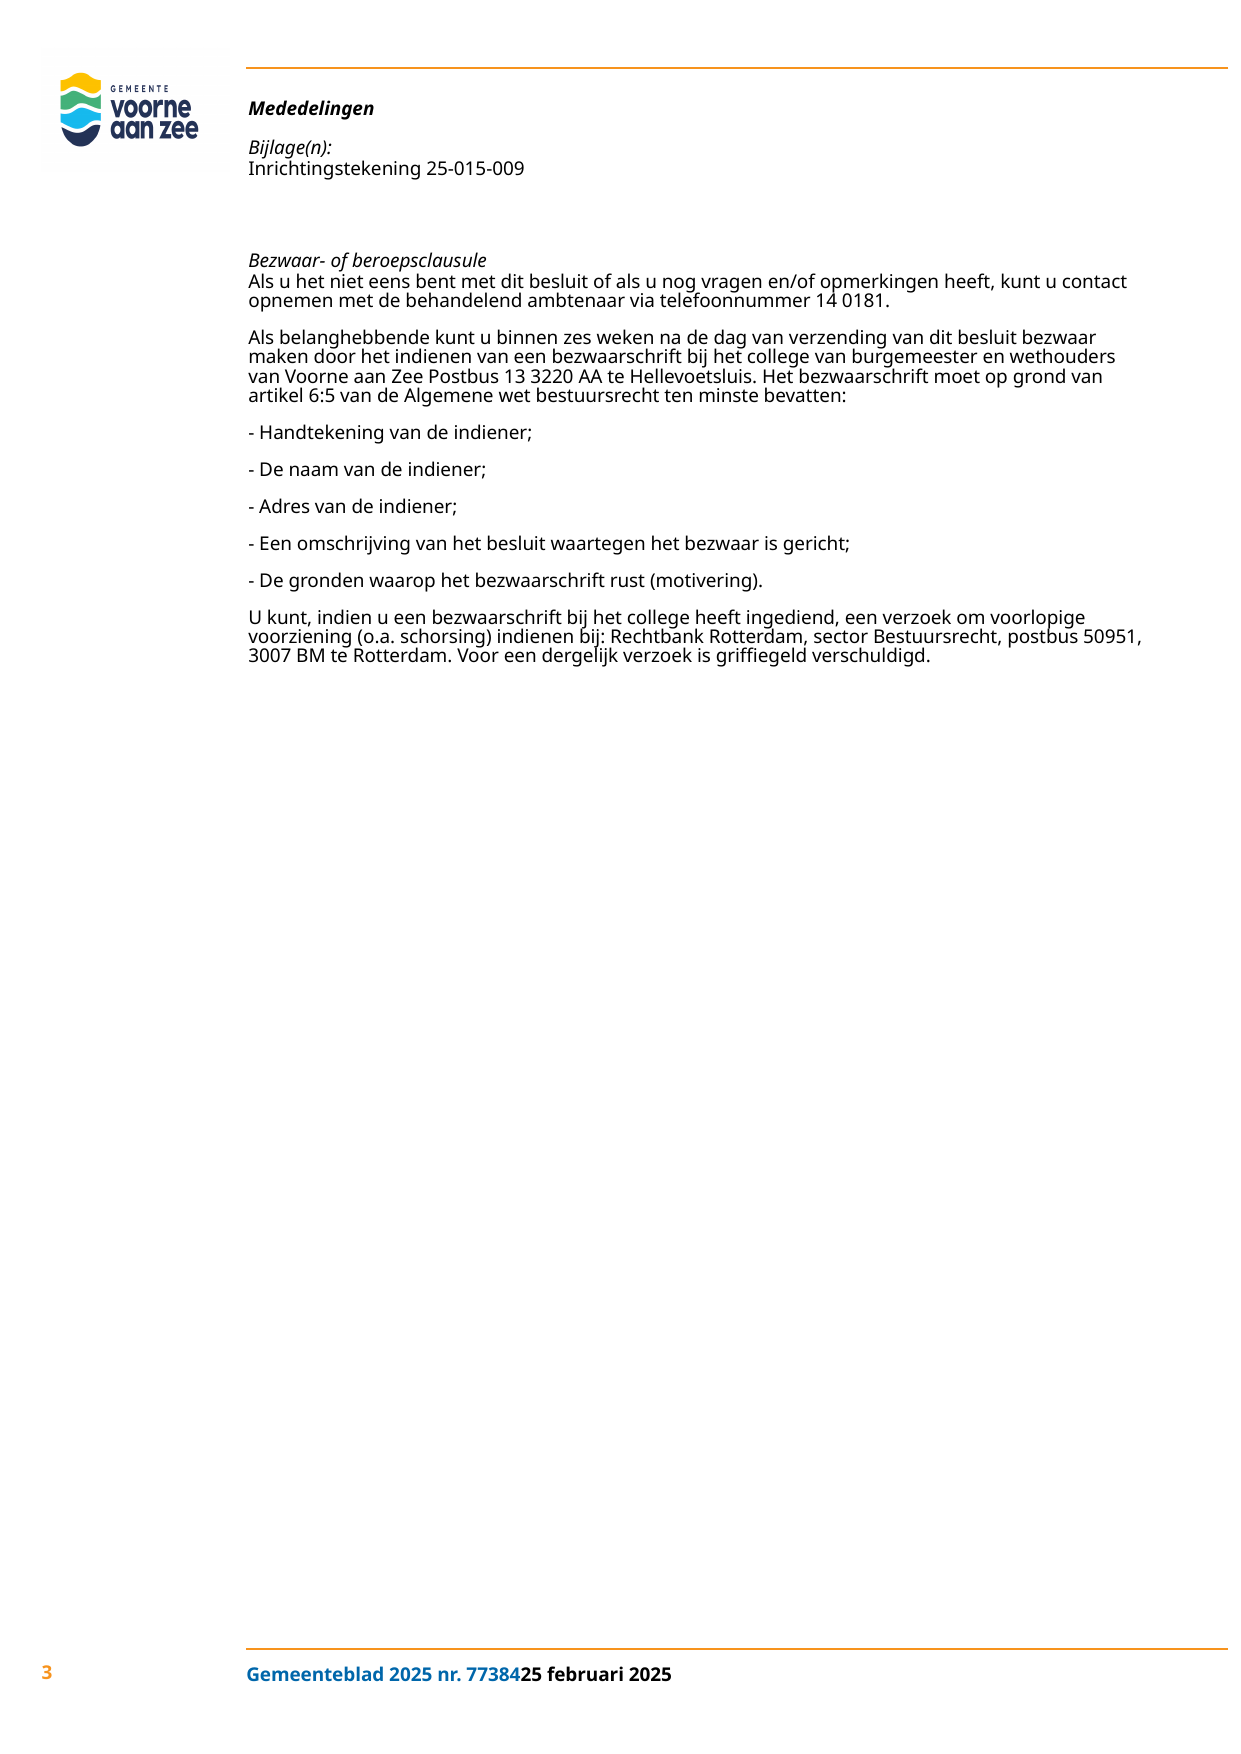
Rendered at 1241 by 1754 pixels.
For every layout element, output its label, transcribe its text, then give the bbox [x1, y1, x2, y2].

text Bijlage(n): [248, 134, 1152, 160]
picture [41, 47, 231, 172]
text - Een omschrijving van het besluit waartegen het bezwaar is gericht; [248, 535, 1152, 554]
text Bezwaar- of beroepsclausule [248, 247, 1152, 273]
text Als u het niet eens bent met dit besluit of als u nog vragen en/of opmerkingen heeft, kunt u contact opnemen met de behandelend ambtenaar via telefoonnummer 14 0181. [248, 273, 1152, 312]
text - De naam van de indiener; [248, 461, 1152, 480]
text U kunt, indien u een bezwaarschrift bij het college heeft ingediend, een verzoek om voorlopige voorziening (o.a. schorsing) indienen bij: Rechtbank Rotterdam, sector Bestuursrecht, postbus 50951, 3007 BM te Rotterdam. Voor een dergelijk verzoek is griffiegeld verschuldigd. [248, 609, 1152, 667]
text Inrichtingstekening 25-015-009 [248, 160, 1152, 179]
text - Handtekening van de indiener; [248, 424, 1152, 443]
text - Adres van de indiener; [248, 498, 1152, 517]
text Mededelingen [248, 95, 1152, 121]
text - De gronden waarop het bezwaarschrift rust (motivering). [248, 572, 1152, 591]
text Als belanghebbende kunt u binnen zes weken na de dag van verzending van dit besluit bezwaar maken door het indienen van een bezwaarschrift bij het college van burgemeester en wethouders van Voorne aan Zee Postbus 13 3220 AA te Hellevoetsluis. Het bezwaarschrift moet op grond van artikel 6:5 van de Algemene wet bestuursrecht ten minste bevatten: [248, 329, 1152, 406]
